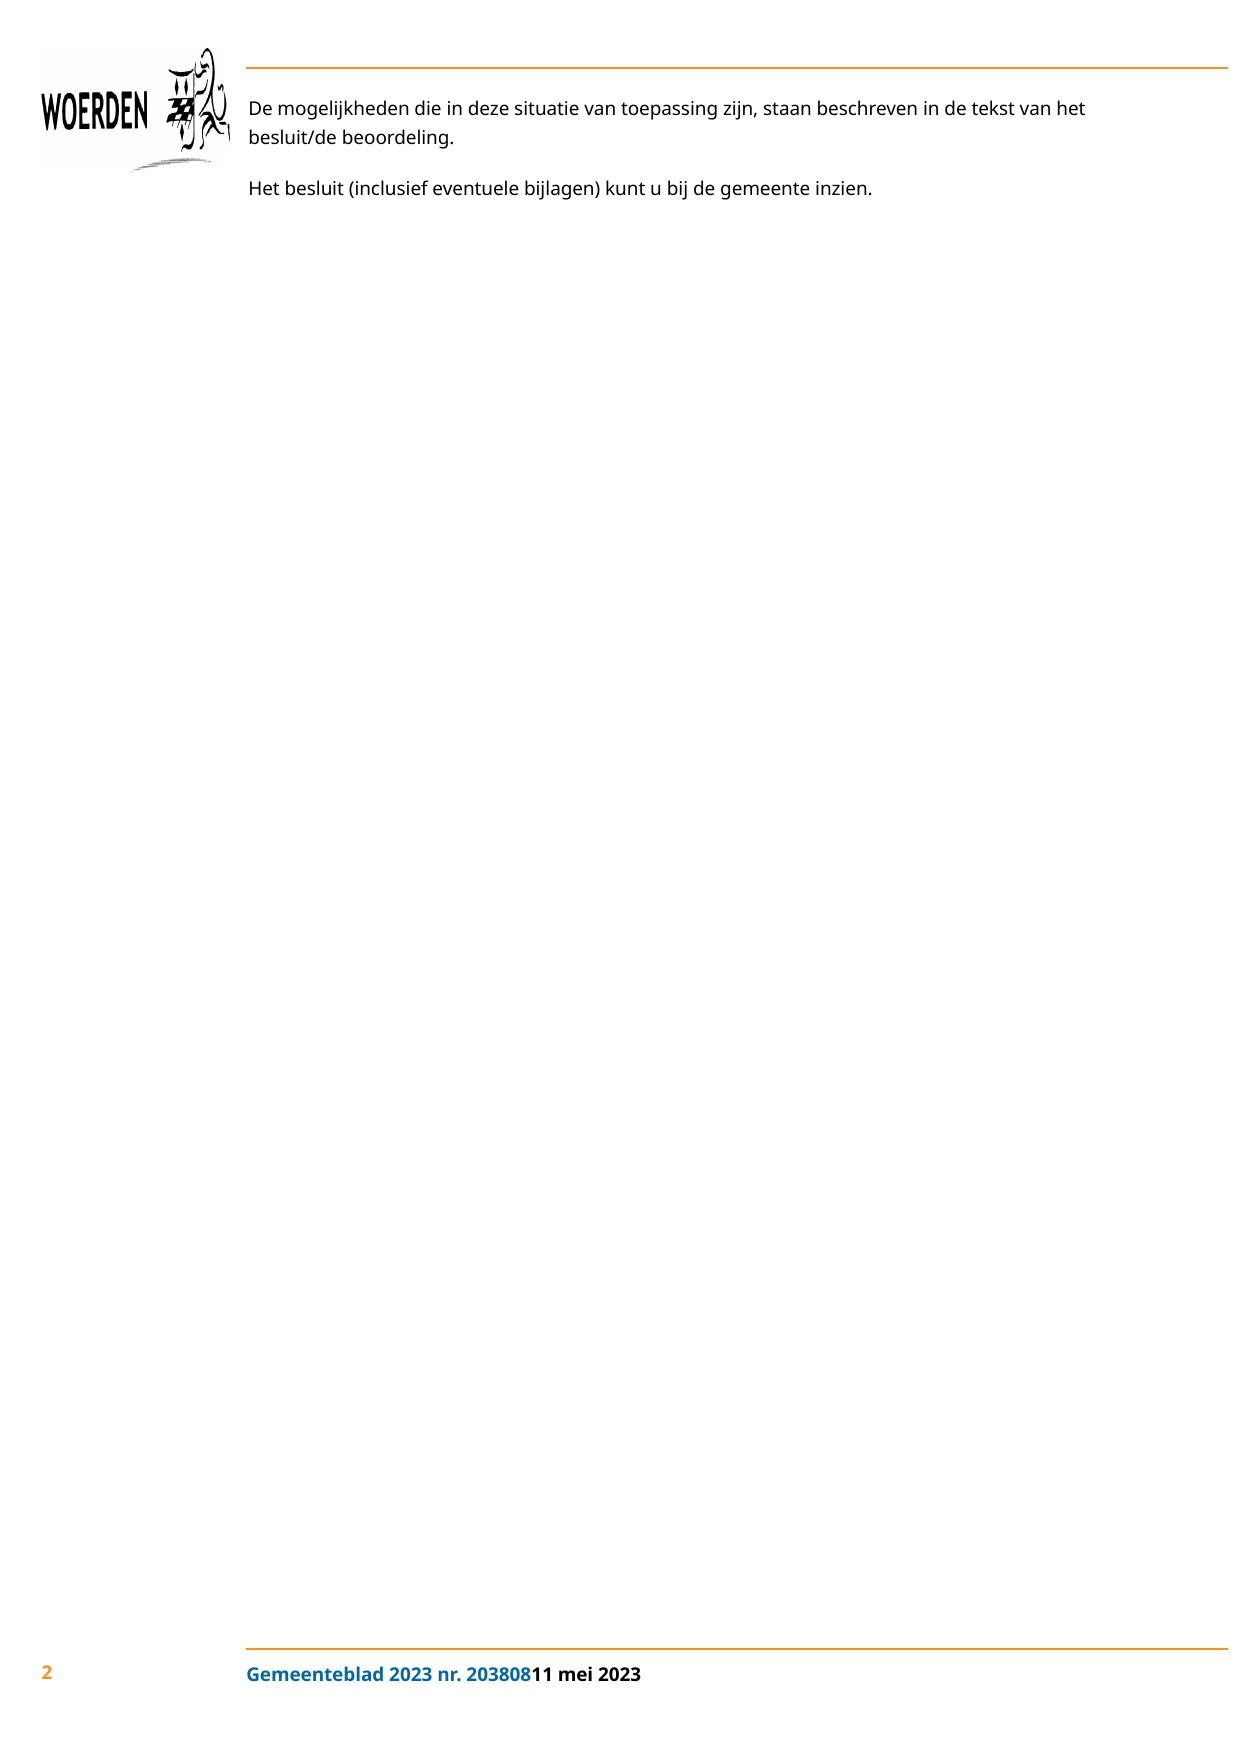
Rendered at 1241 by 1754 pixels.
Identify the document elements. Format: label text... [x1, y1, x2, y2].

text Het besluit (inclusief eventuele bijlagen) kunt u bij de gemeente inzien. [248, 175, 1152, 201]
picture [41, 47, 231, 172]
text De mogelijkheden die in deze situatie van toepassing zijn, staan beschreven in de tekst van het besluit/de beoordeling. [248, 95, 1152, 150]
